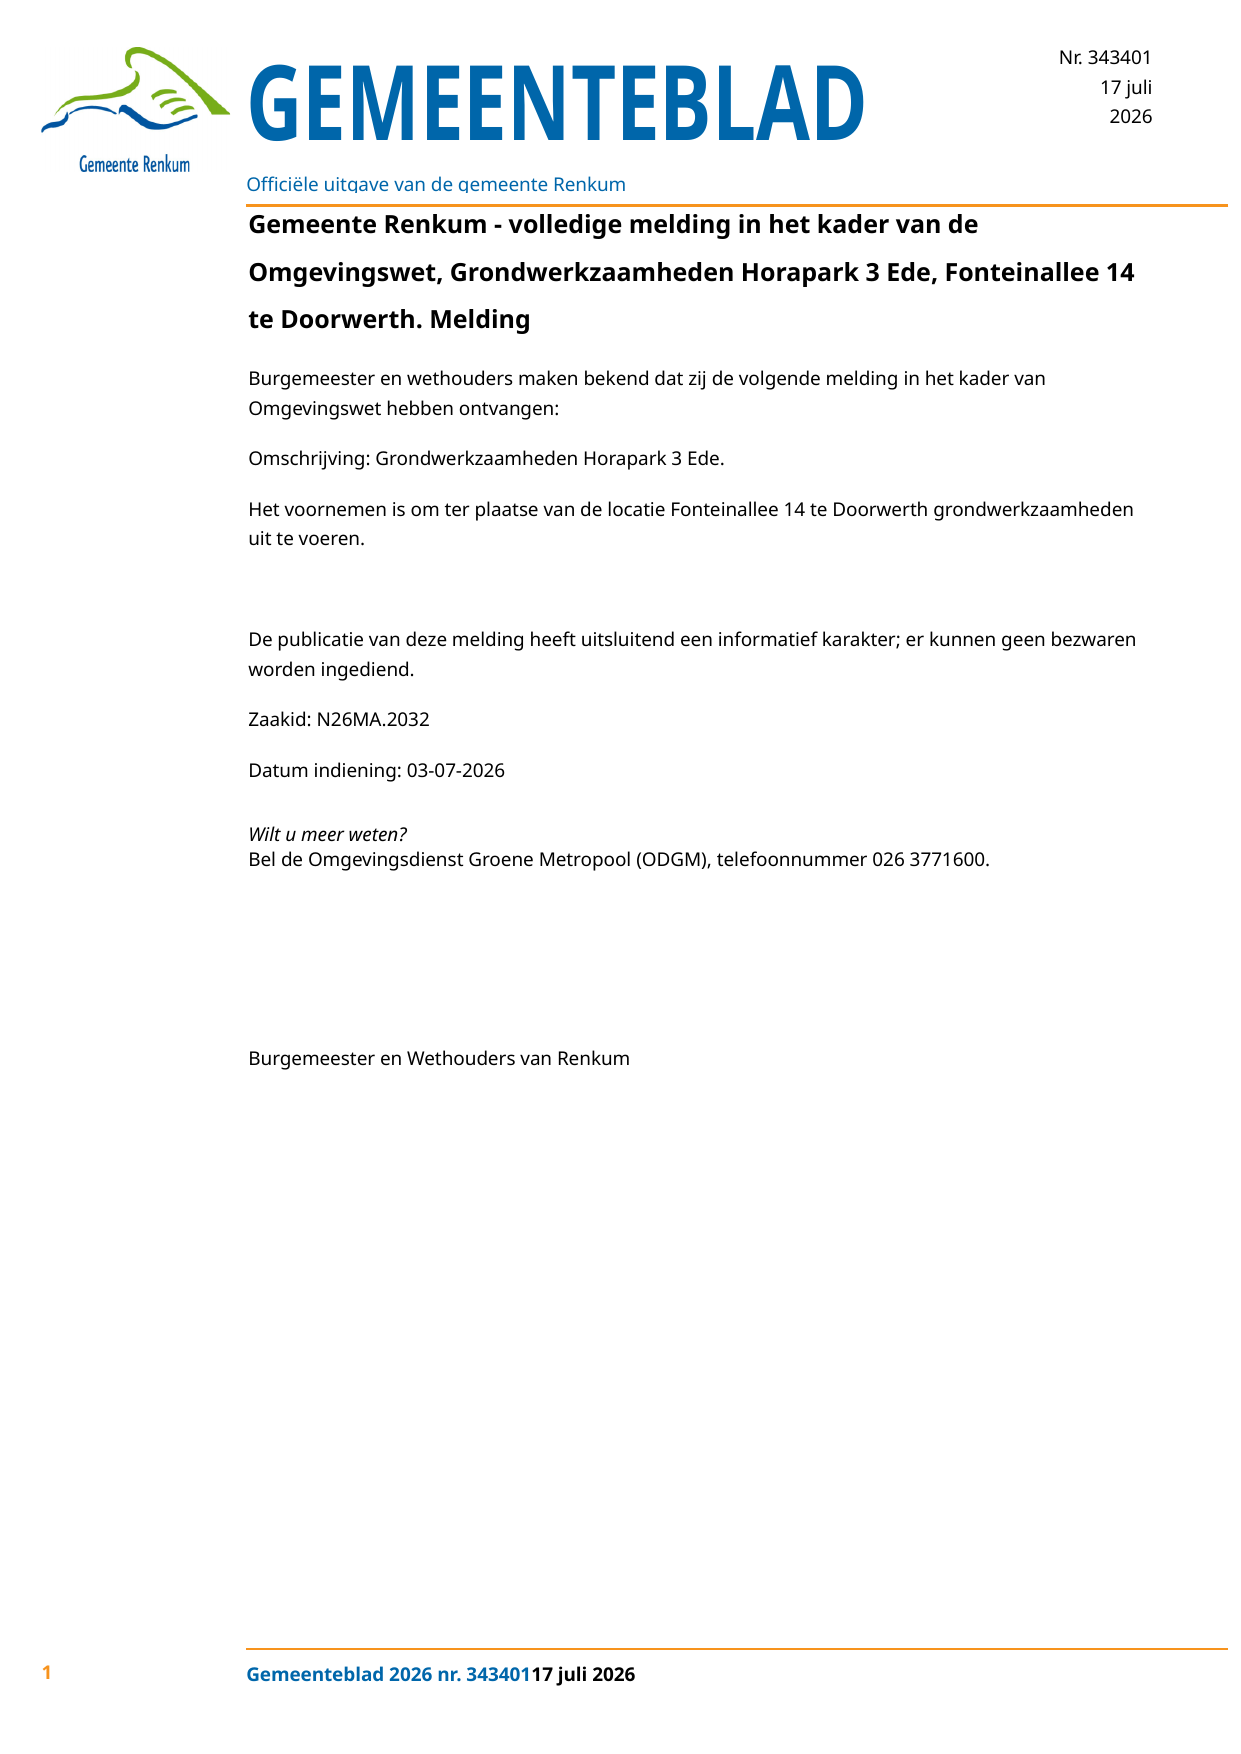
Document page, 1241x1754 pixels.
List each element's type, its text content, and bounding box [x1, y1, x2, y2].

text Bel de Omgevingsdienst Groene Metropool (ODGM), telefoonnummer 026 3771600. [248, 846, 1152, 872]
text Wilt u meer weten? [248, 821, 1152, 846]
text Burgemeester en Wethouders van Renkum [248, 1046, 1152, 1071]
text Gemeente Renkum - volledige melding in het kader van de Omgevingswet, Grondwerkzaamheden Horapark 3 Ede, Fonteinallee 14 te Doorwerth. Melding [248, 207, 1152, 336]
text Het voornemen is om ter plaatse van de locatie Fonteinallee 14 te Doorwerth grondwerkzaamheden uit te voeren. [248, 496, 1152, 551]
picture [41, 47, 231, 172]
text Zaakid: N26MA.2032 [248, 706, 1152, 732]
text Omschrijving: Grondwerkzaamheden Horapark 3 Ede. [248, 446, 1152, 471]
text Datum indiening: 03-07-2026 [248, 757, 1152, 782]
text De publicatie van deze melding heeft uitsluitend een informatief karakter; er kunnen geen bezwaren worden ingediend. [248, 626, 1152, 682]
text Burgemeester en wethouders maken bekend dat zij de volgende melding in het kader van Omgevingswet hebben ontvangen: [248, 366, 1152, 421]
